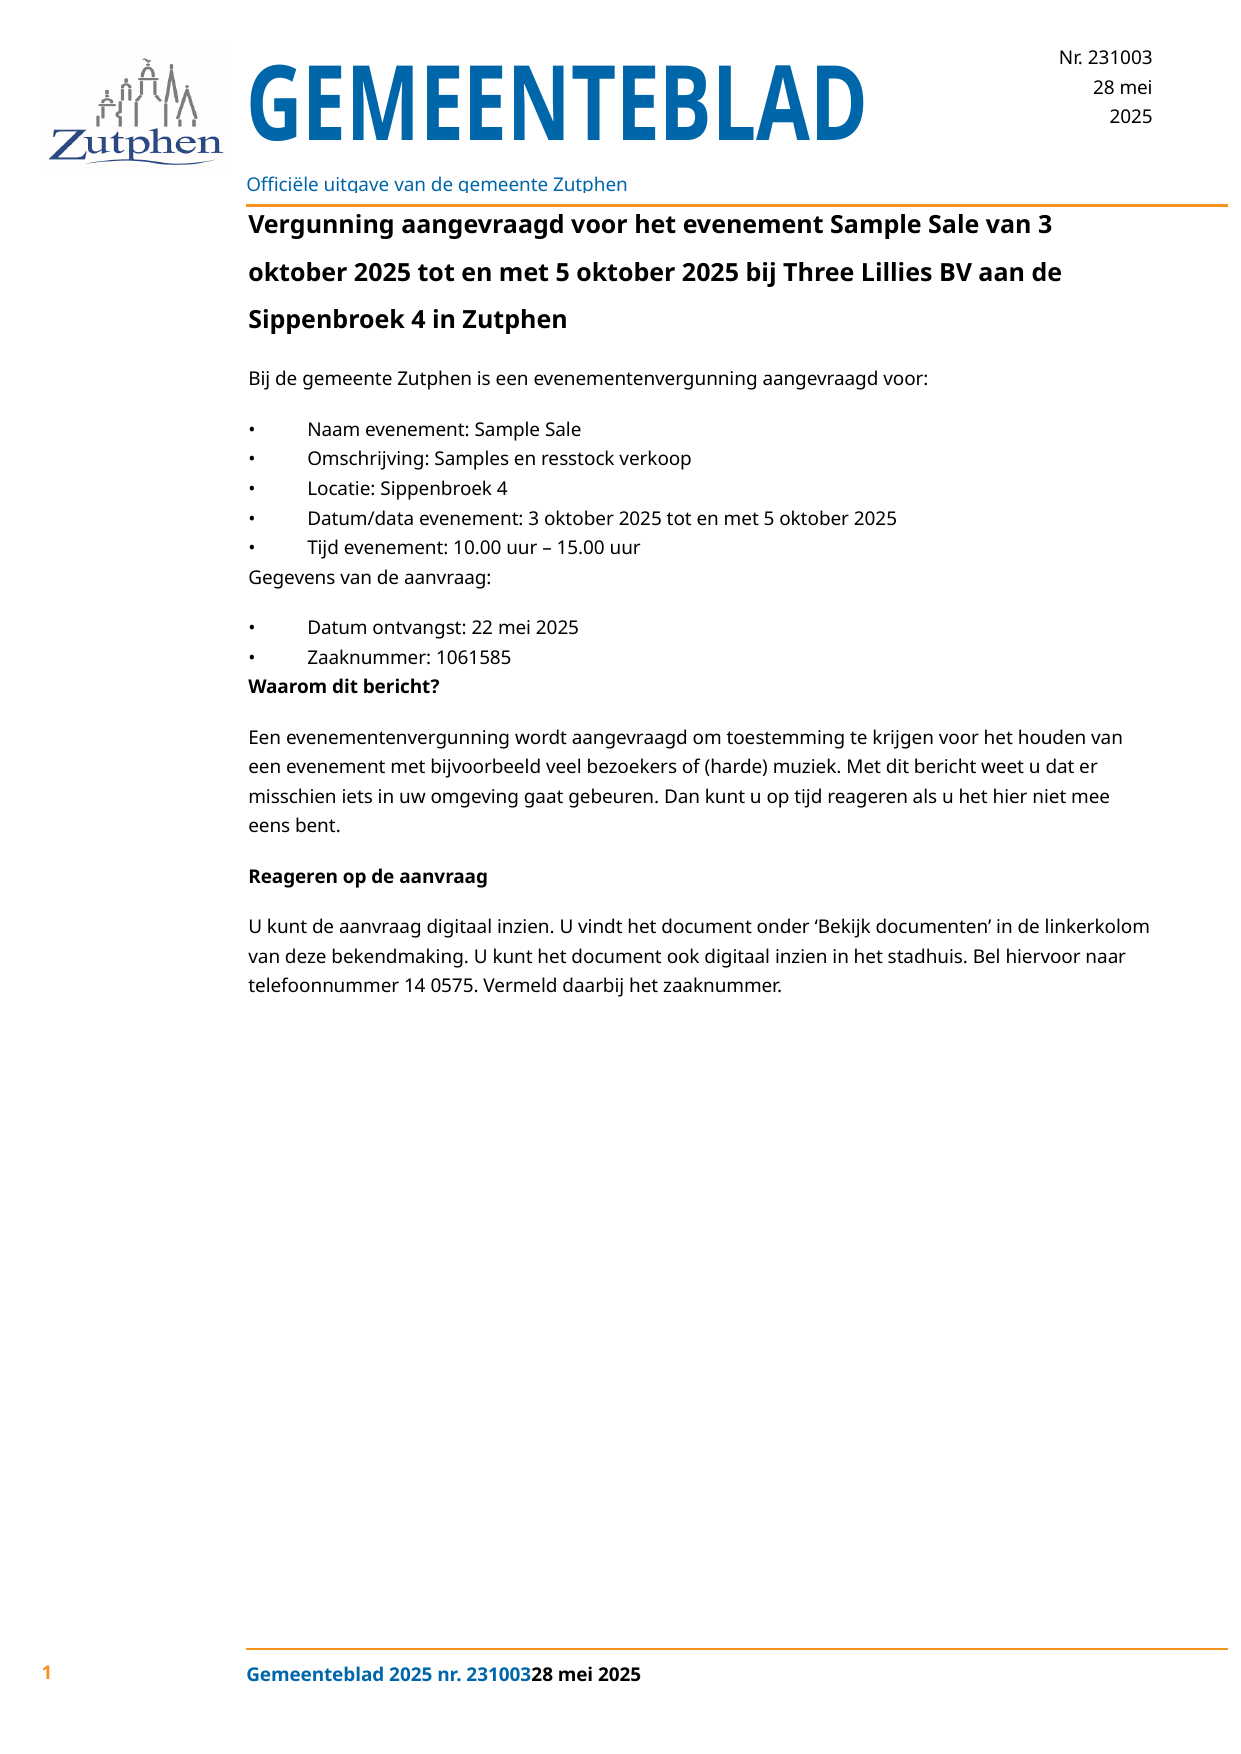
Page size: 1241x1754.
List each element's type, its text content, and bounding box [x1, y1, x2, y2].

text Waarom dit bericht? [248, 673, 1152, 699]
list Omschrijving: Samples en resstock verkoop [248, 446, 1152, 471]
text Een evenementenvergunning wordt aangevraagd om toestemming te krijgen voor het houden van een evenement met bijvoorbeeld veel bezoekers of (harde) muziek. Met dit bericht weet u dat er misschien iets in uw omgeving gaat gebeuren. Dan kunt u op tijd reageren als u het hier niet mee eens bent. [248, 724, 1152, 838]
text Gegevens van de aanvraag: [248, 564, 1152, 589]
text Bij de gemeente Zutphen is een evenementenvergunning aangevraagd voor: [248, 366, 1152, 391]
text U kunt de aanvraag digitaal inzien. U vindt het document onder ‘Bekijk documenten’ in de linkerkolom van deze bekendmaking. U kunt het document ook digitaal inzien in het stadhuis. Bel hiervoor naar telefoonnummer 14 0575. Vermeld daarbij het zaaknummer. [248, 913, 1152, 998]
list Locatie: Sippenbroek 4 [248, 475, 1152, 501]
text Vergunning aangevraagd voor het evenement Sample Sale van 3 oktober 2025 tot en met 5 oktober 2025 bij Three Lillies BV aan de Sippenbroek 4 in Zutphen [248, 207, 1152, 336]
text Reageren op de aanvraag [248, 863, 1152, 889]
list Naam evenement: Sample Sale [248, 416, 1152, 442]
list Tijd evenement: 10.00 uur – 15.00 uur [248, 534, 1152, 560]
list Datum/data evenement: 3 oktober 2025 tot en met 5 oktober 2025 [248, 505, 1152, 530]
list Zaaknummer: 1061585 [248, 644, 1152, 669]
list Datum ontvangst: 22 mei 2025 [248, 614, 1152, 640]
picture [41, 47, 231, 172]
